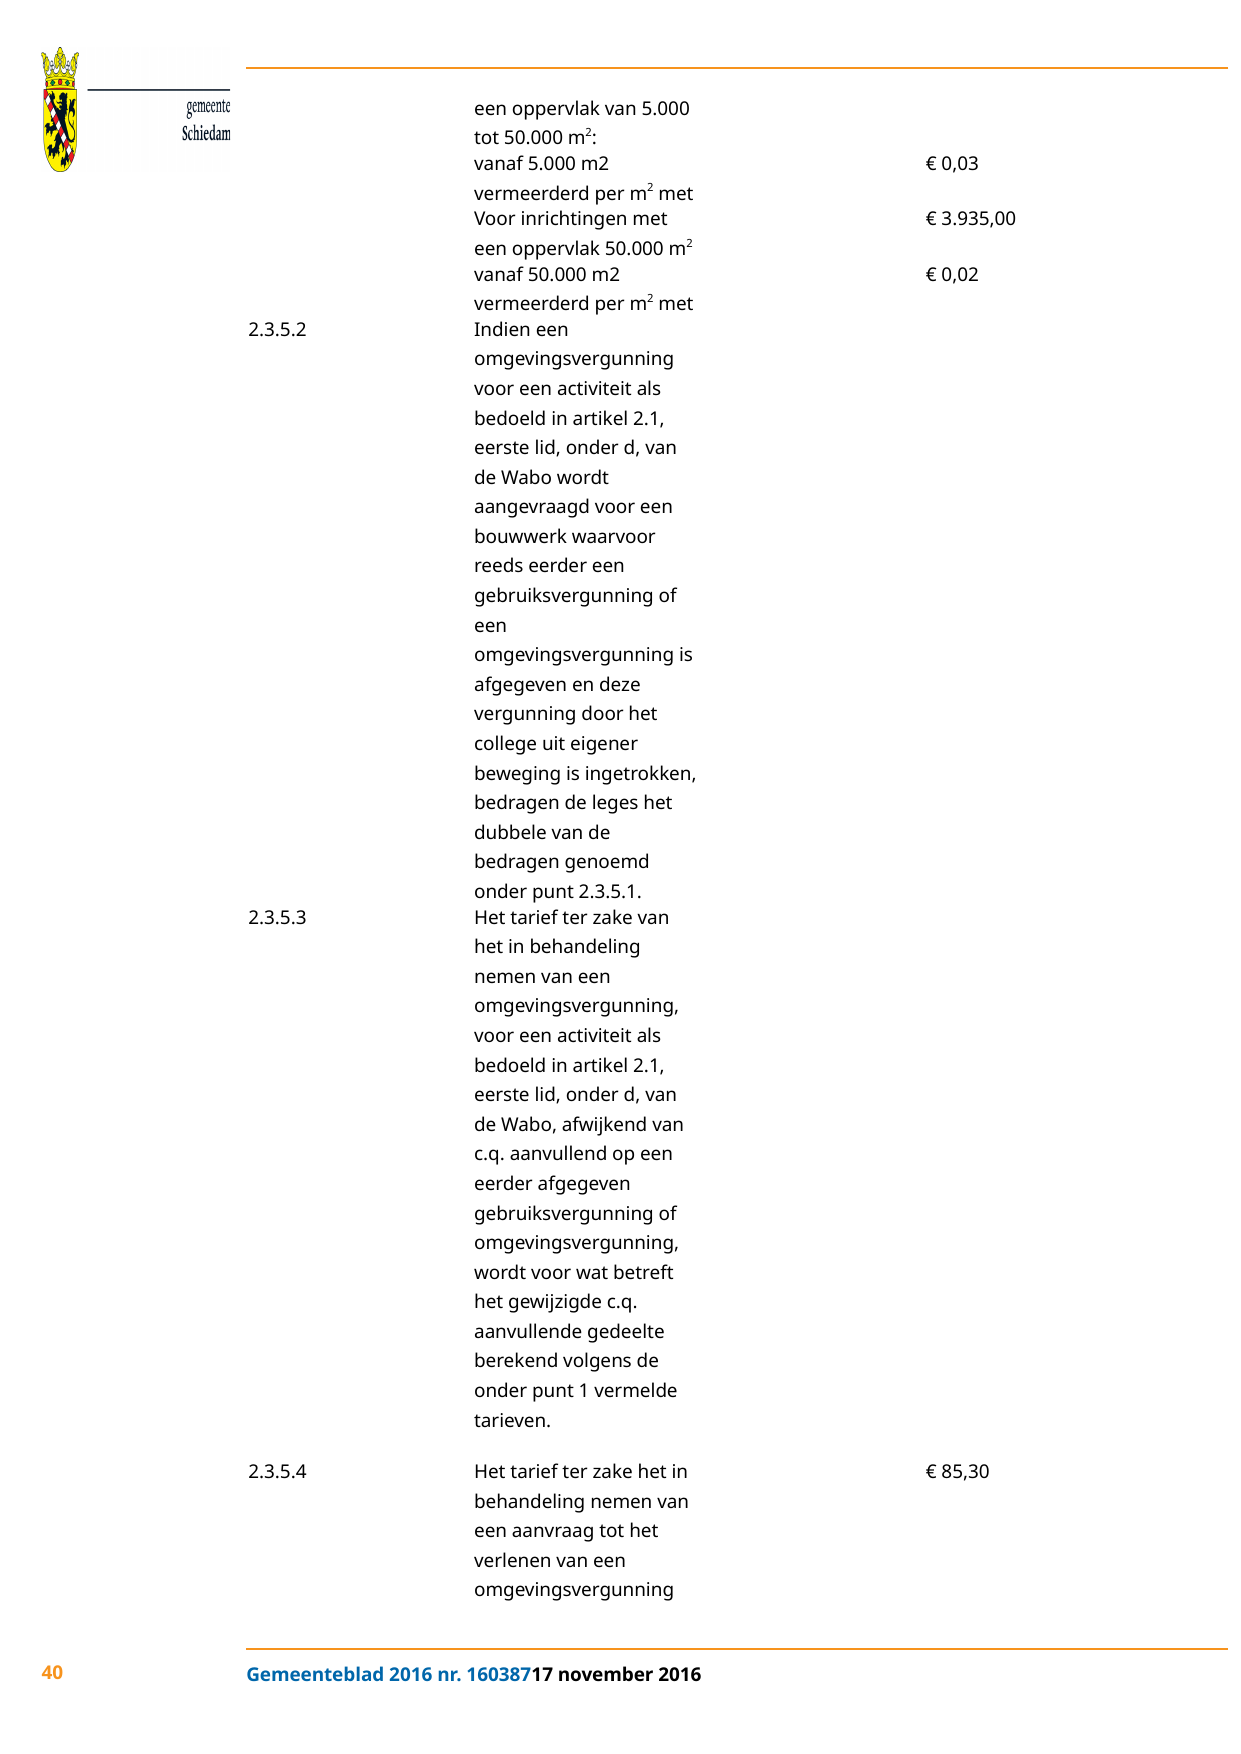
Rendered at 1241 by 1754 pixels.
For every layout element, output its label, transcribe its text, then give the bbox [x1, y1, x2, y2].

table_cell [700, 316, 926, 904]
table_cell [248, 95, 474, 150]
table_cell [248, 150, 474, 205]
table_cell [700, 1458, 926, 1602]
table_cell Het tarief ter zake het in behandeling nemen van een aanvraag tot het verlenen van een omgevingsvergunning [474, 1458, 700, 1602]
table_cell [700, 205, 926, 261]
picture [41, 47, 231, 172]
table_cell [926, 316, 1152, 904]
table_cell [926, 904, 1152, 1432]
table_cell [700, 904, 926, 1432]
table_cell € 0,02 [926, 261, 1152, 316]
table_cell 2.3.5.3 [248, 904, 474, 1432]
table_cell Indien een omgevingsvergunning voor een activiteit als bedoeld in artikel 2.1, eerste lid, onder d, van de Wabo wordt aangevraagd voor een bouwwerk waarvoor reeds eerder een gebruiksvergunning of een omgevingsvergunning is afgegeven en deze vergunning door het college uit eigener beweging is ingetrokken, bedragen de leges het dubbele van de bedragen genoemd onder punt 2.3.5.1. [474, 316, 700, 904]
table_cell € 85,30 [926, 1458, 1152, 1602]
table_cell [700, 150, 926, 205]
table_cell vanaf 50.000 m2 vermeerderd per m2 met [474, 261, 700, 316]
table_cell vanaf 5.000 m2 vermeerderd per m2 met [474, 150, 700, 205]
table_cell € 3.935,00 [926, 205, 1152, 261]
table_cell [700, 95, 926, 150]
table_cell [926, 1433, 1152, 1458]
table_cell 2.3.5.4 [248, 1458, 474, 1602]
table_cell [700, 1433, 926, 1458]
table_cell [474, 1433, 700, 1458]
table_cell [926, 95, 1152, 150]
table_cell [248, 205, 474, 261]
table_cell Voor inrichtingen met een oppervlak 50.000 m2 [474, 205, 700, 261]
table_cell 2.3.5.2 [248, 316, 474, 904]
table_cell Het tarief ter zake van het in behandeling nemen van een omgevingsvergunning, voor een activiteit als bedoeld in artikel 2.1, eerste lid, onder d, van de Wabo, afwijkend van c.q. aanvullend op een eerder afgegeven gebruiksvergunning of omgevingsvergunning, wordt voor wat betreft het gewijzigde c.q. aanvullende gedeelte berekend volgens de onder punt 1 vermelde tarieven. [474, 904, 700, 1432]
table_cell [248, 261, 474, 316]
table_cell [700, 261, 926, 316]
table_cell € 0,03 [926, 150, 1152, 205]
table_cell [248, 1433, 474, 1458]
table_cell een oppervlak van 5.000 tot 50.000 m2: [474, 95, 700, 150]
